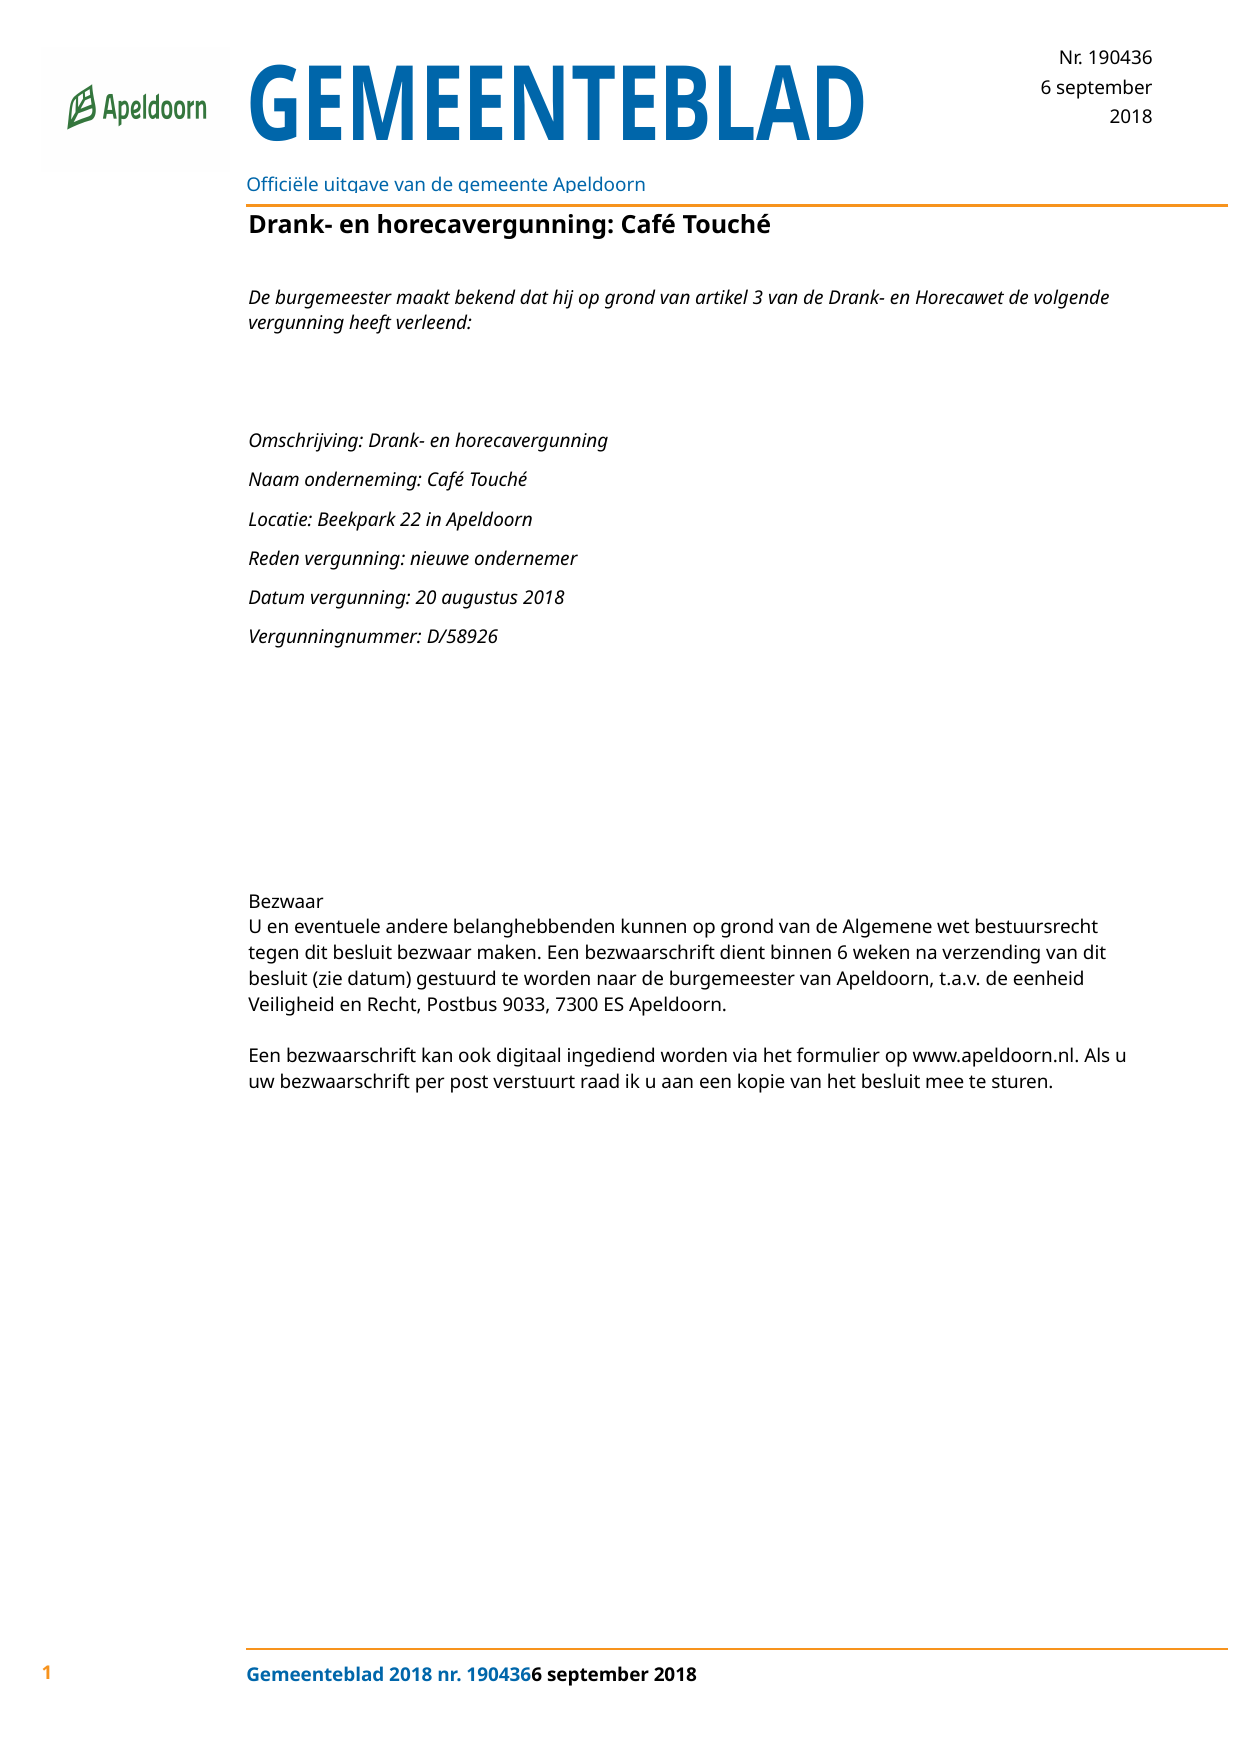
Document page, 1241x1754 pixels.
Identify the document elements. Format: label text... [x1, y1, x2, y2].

text Bezwaar [248, 888, 1152, 913]
text Reden vergunning: nieuwe ondernemer [248, 545, 1152, 571]
text Drank- en horecavergunning: Café Touché [248, 207, 1152, 241]
text Vergunningnummer: D/58926 [248, 624, 1152, 649]
text Omschrijving: Drank- en horecavergunning [248, 427, 1152, 453]
text Naam onderneming: Café Touché [248, 467, 1152, 492]
text Locatie: Beekpark 22 in Apeldoorn [248, 506, 1152, 532]
picture [41, 47, 231, 172]
text U en eventuele andere belanghebbenden kunnen op grond van de Algemene wet bestuursrecht tegen dit besluit bezwaar maken. Een bezwaarschrift dient binnen 6 weken na verzending van dit besluit (zie datum) gestuurd te worden naar de burgemeester van Apeldoorn, t.a.v. de eenheid Veiligheid en Recht, Postbus 9033, 7300 ES Apeldoorn. [248, 913, 1152, 1016]
text Een bezwaarschrift kan ook digitaal ingediend worden via het formulier op www.apeldoorn.nl. Als u uw bezwaarschrift per post verstuurt raad ik u aan een kopie van het besluit mee te sturen. [248, 1042, 1152, 1094]
text Datum vergunning: 20 augustus 2018 [248, 584, 1152, 610]
text De burgemeester maakt bekend dat hij op grond van artikel 3 van de Drank- en Horecawet de volgende vergunning heeft verleend: [248, 284, 1152, 335]
